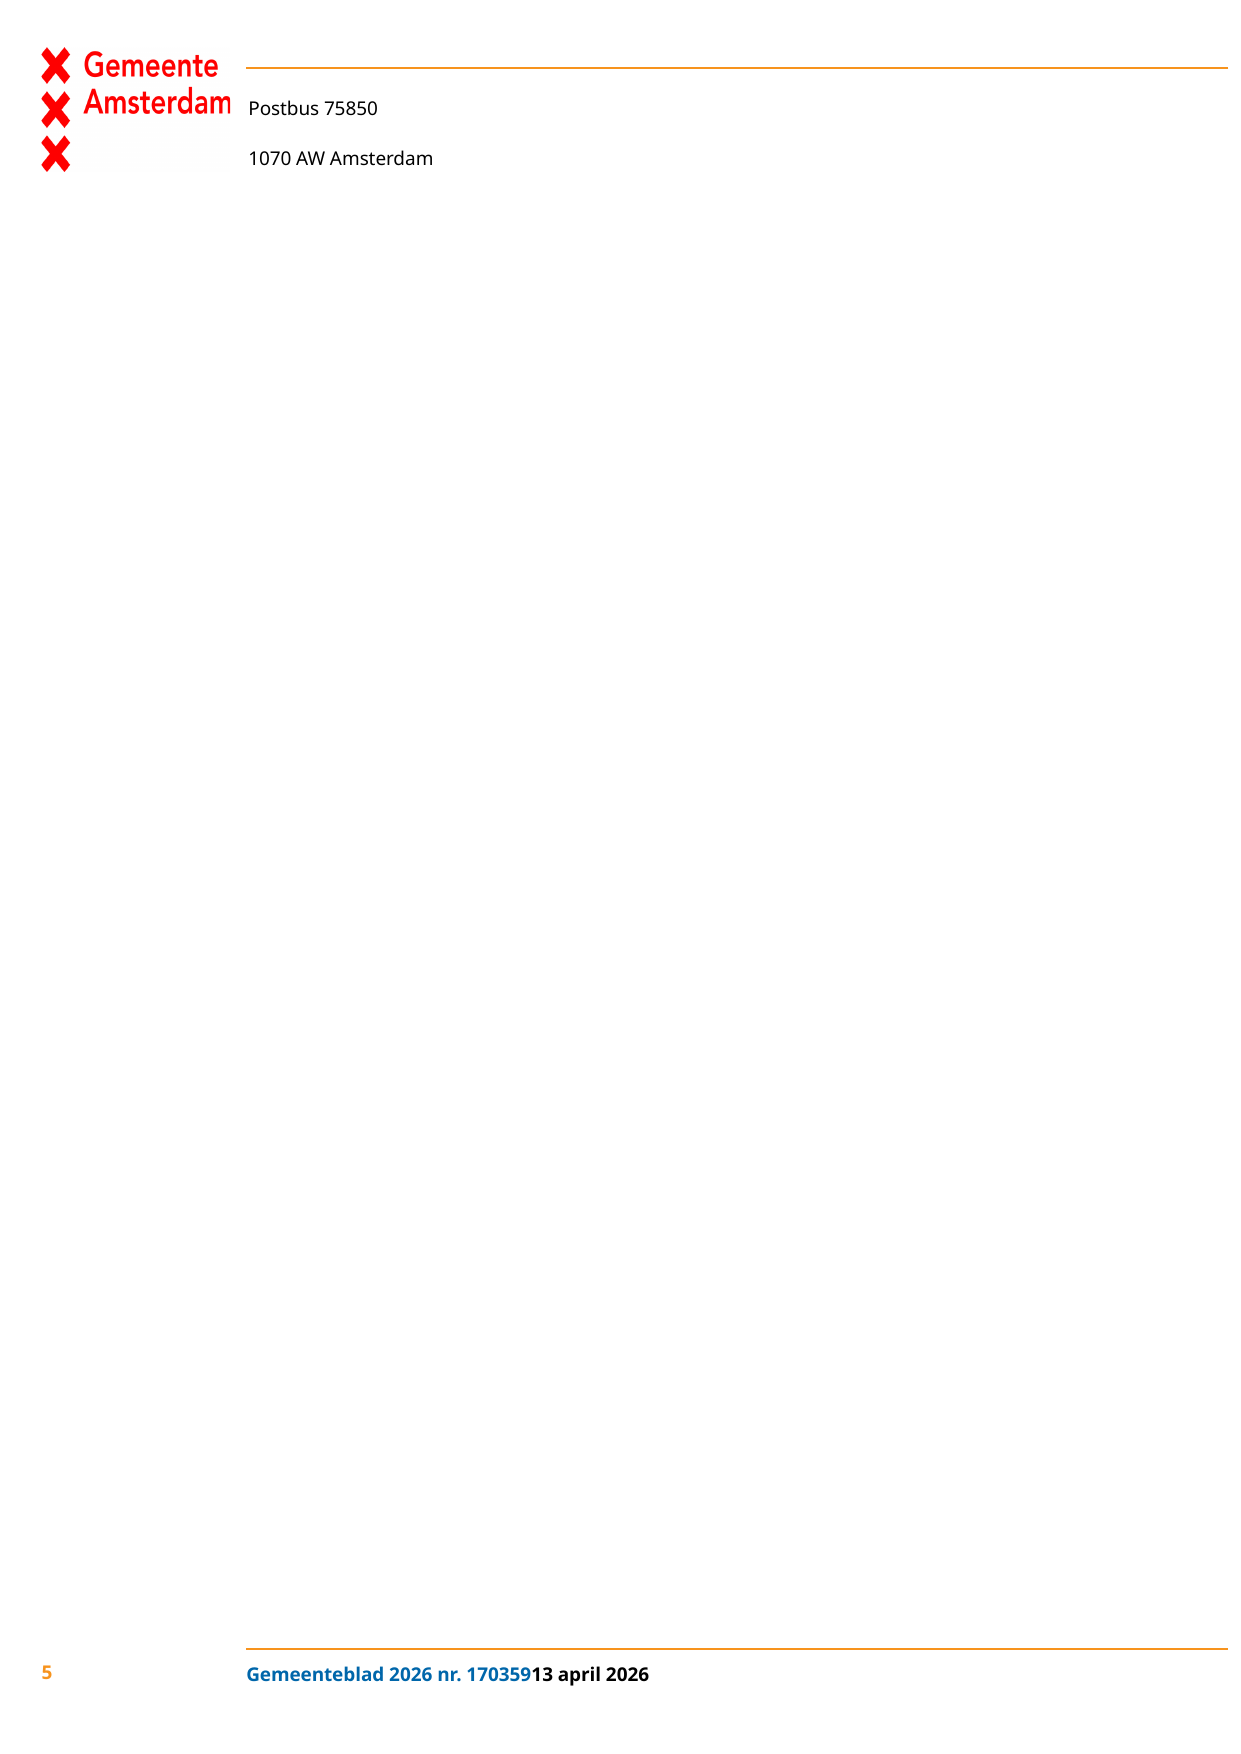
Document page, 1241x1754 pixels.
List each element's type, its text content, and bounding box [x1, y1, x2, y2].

picture [41, 47, 231, 172]
text Postbus 75850 [248, 95, 1152, 121]
text 1070 AW Amsterdam [248, 145, 1152, 171]
